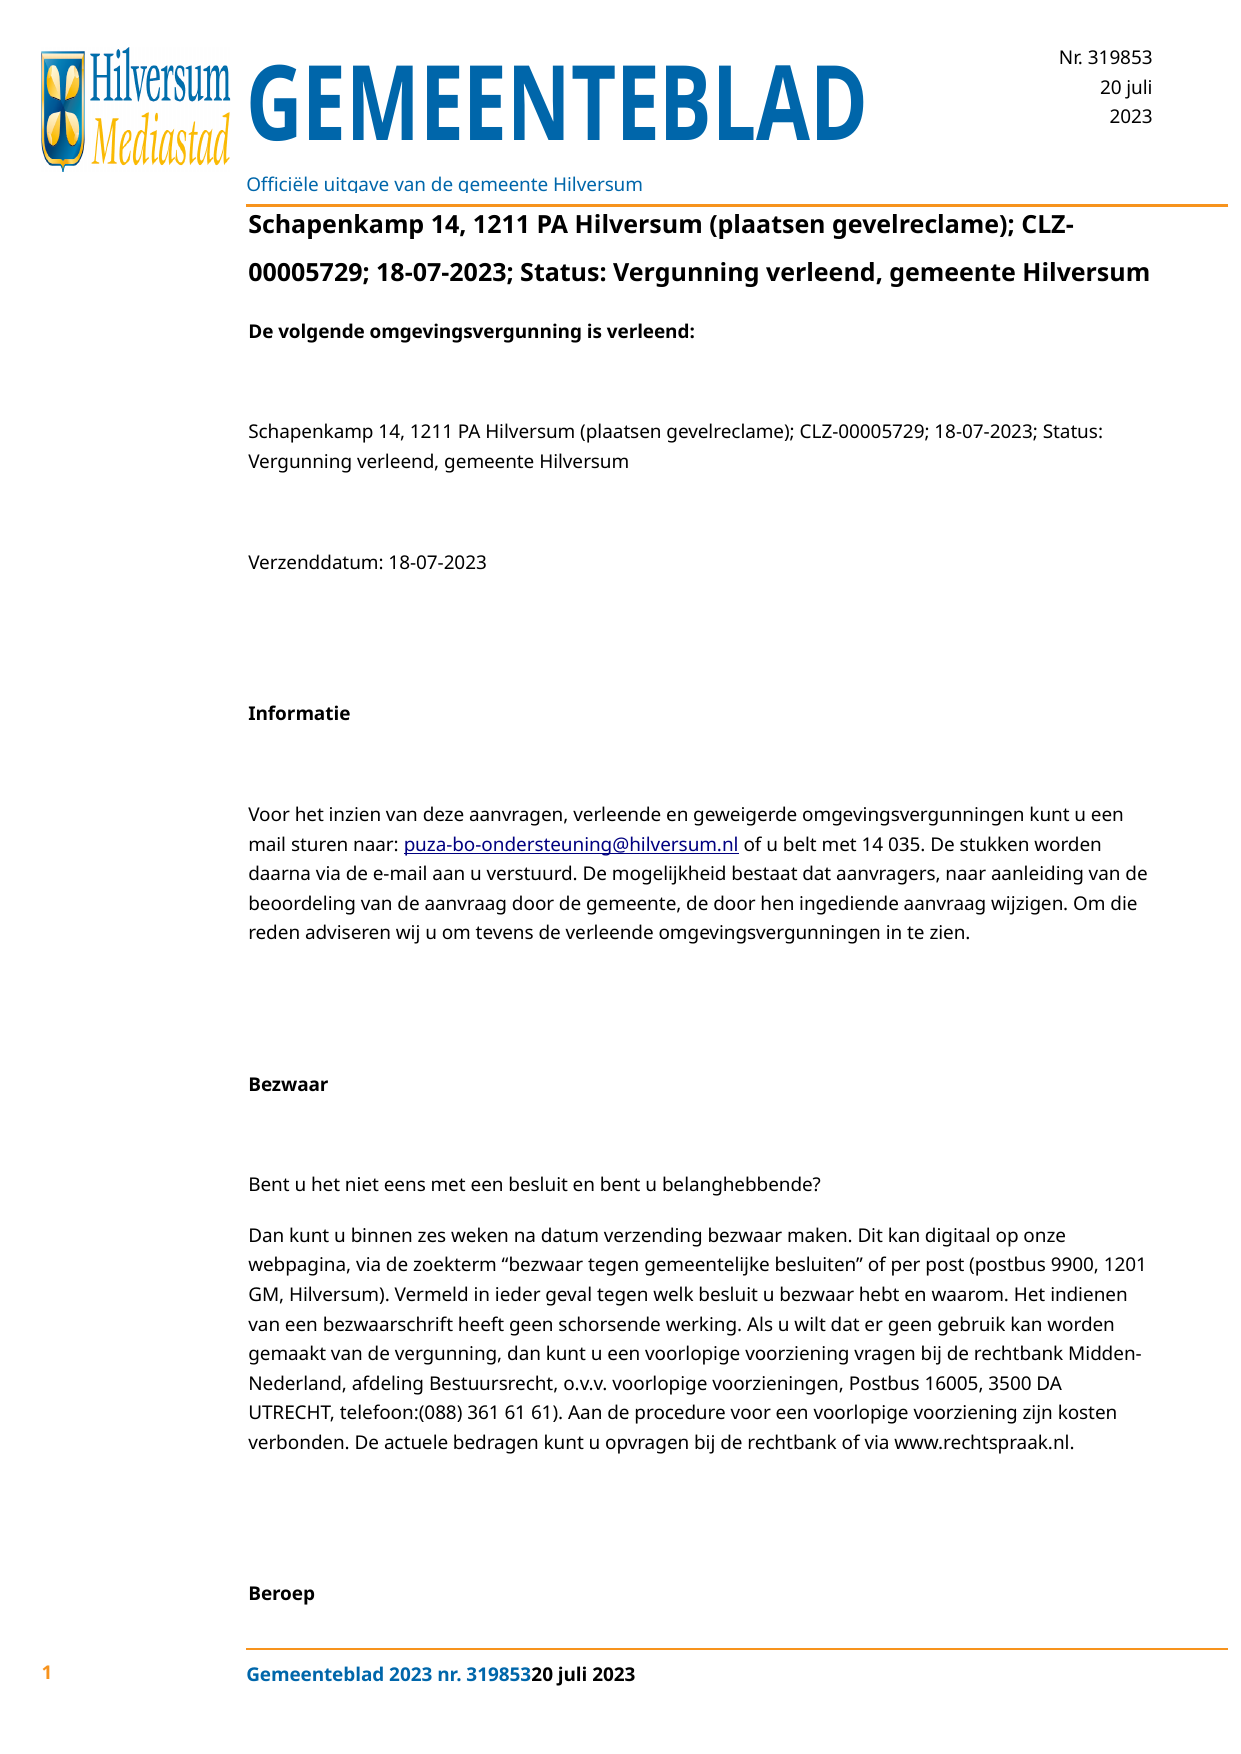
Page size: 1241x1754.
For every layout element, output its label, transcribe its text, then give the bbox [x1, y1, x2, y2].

text Schapenkamp 14, 1211 PA Hilversum (plaatsen gevelreclame); CLZ-00005729; 18-07-2023; Status: Vergunning verleend, gemeente Hilversum [248, 419, 1152, 474]
text Dan kunt u binnen zes weken na datum verzending bezwaar maken. Dit kan digitaal op onze webpagina, via de zoekterm “bezwaar tegen gemeentelijke besluiten” of per post (postbus 9900, 1201 GM, Hilversum). Vermeld in ieder geval tegen welk besluit u bezwaar hebt en waarom. Het indienen van een bezwaarschrift heeft geen schorsende werking. Als u wilt dat er geen gebruik kan worden gemaakt van de vergunning, dan kunt u een voorlopige voorziening vragen bij de rechtbank Midden-Nederland, afdeling Bestuursrecht, o.v.v. voorlopige voorzieningen, Postbus 16005, 3500 DA UTRECHT, telefoon:(088) 361 61 61). Aan de procedure voor een voorlopige voorziening zijn kosten verbonden. De actuele bedragen kunt u opvragen bij de rechtbank of via www.rechtspraak.nl. [248, 1222, 1152, 1455]
text Schapenkamp 14, 1211 PA Hilversum (plaatsen gevelreclame); CLZ-00005729; 18-07-2023; Status: Vergunning verleend, gemeente Hilversum [248, 207, 1152, 288]
text Bezwaar [248, 1071, 1152, 1097]
text Verzenddatum: 18-07-2023 [248, 549, 1152, 575]
text Informatie [248, 700, 1152, 726]
text De volgende omgevingsvergunning is verleend: [248, 318, 1152, 344]
text Voor het inzien van deze aanvragen, verleende en geweigerde omgevingsvergunningen kunt u een mail sturen naar: puza-bo-ondersteuning@hilversum.nl of u belt met 14 035. De stukken worden daarna via de e-mail aan u verstuurd. De mogelijkheid bestaat dat aanvragers, naar aanleiding van de beoordeling van de aanvraag door de gemeente, de door hen ingediende aanvraag wijzigen. Om die reden adviseren wij u om tevens de verleende omgevingsvergunningen in te zien. [248, 801, 1152, 945]
text Beroep [248, 1580, 1152, 1606]
text Bent u het niet eens met een besluit en bent u belanghebbende? [248, 1172, 1152, 1197]
picture [41, 47, 231, 172]
